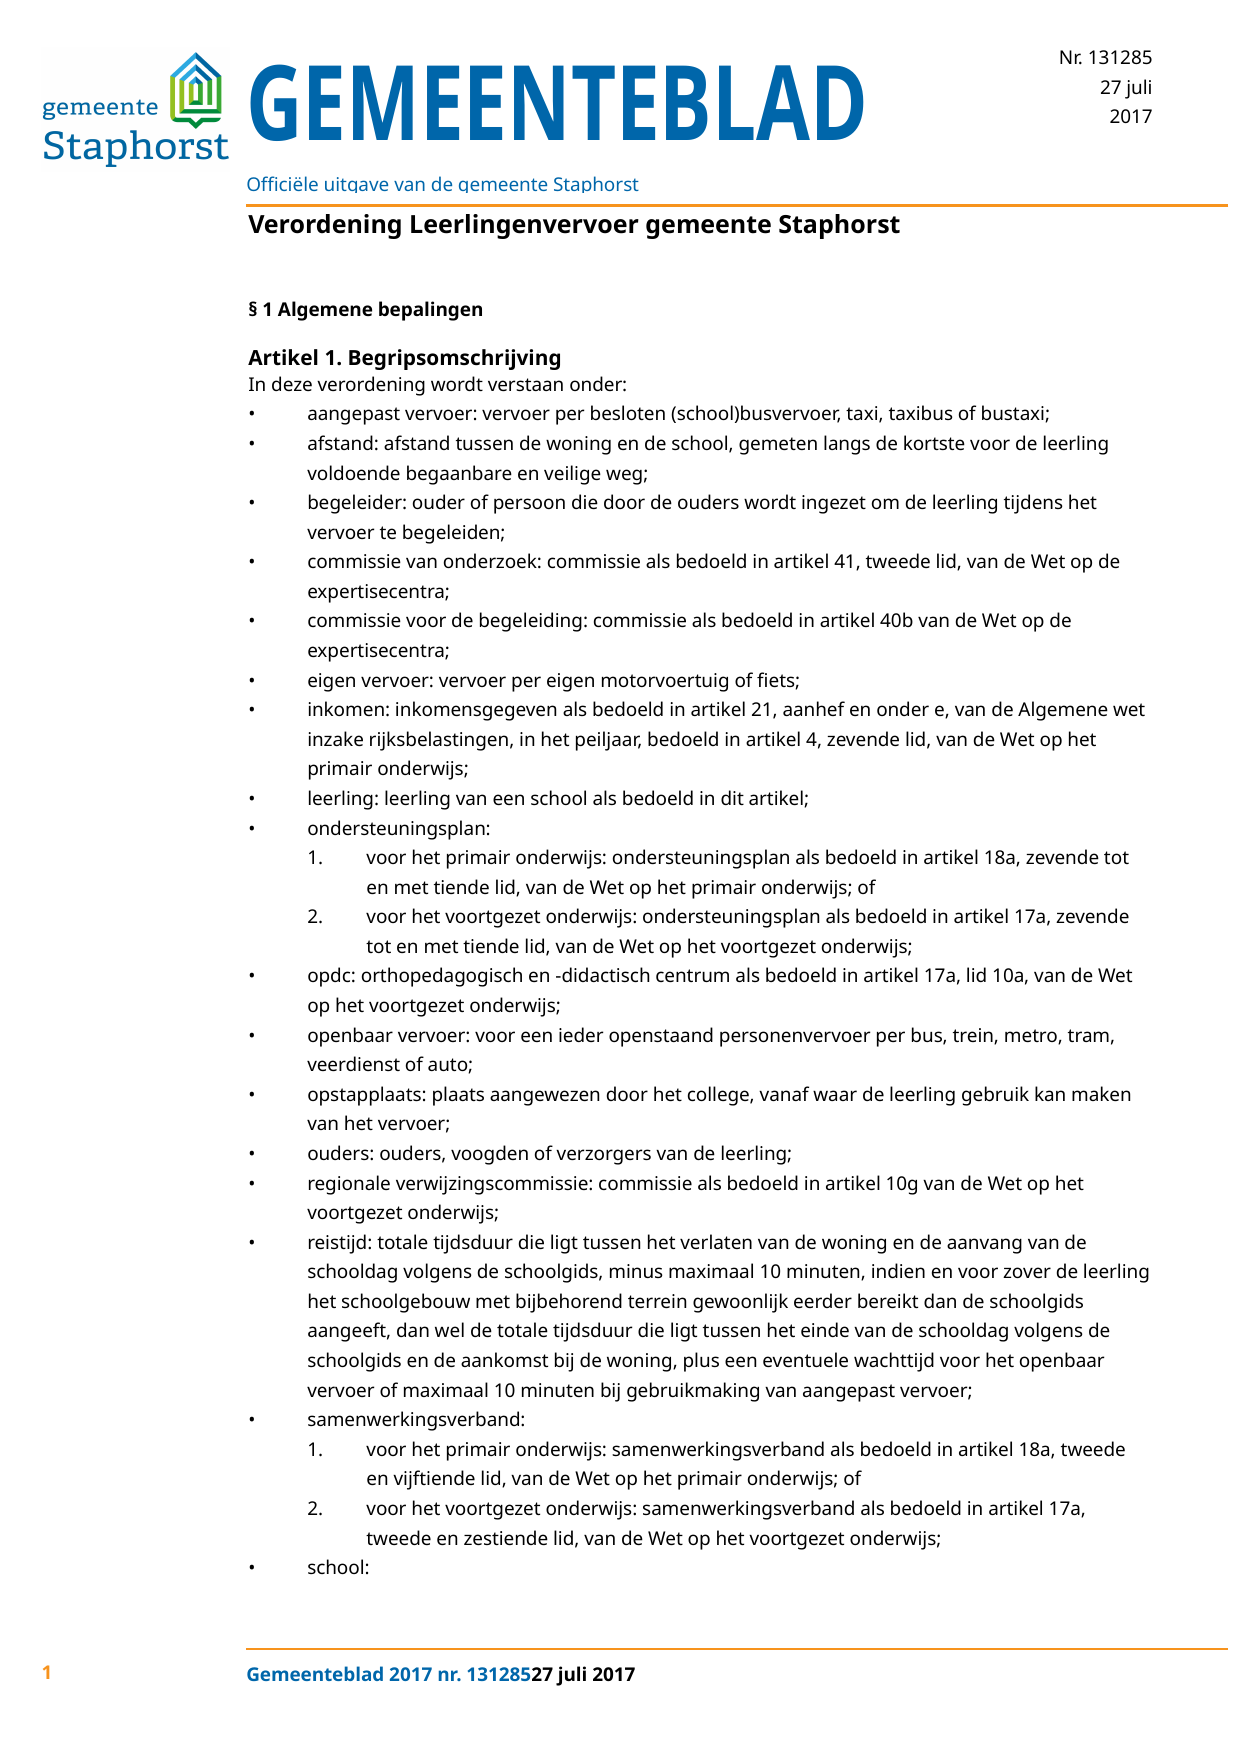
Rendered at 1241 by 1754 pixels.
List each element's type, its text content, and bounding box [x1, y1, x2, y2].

list aangepast vervoer: vervoer per besloten (school)busvervoer, taxi, taxibus of bustaxi; [248, 401, 1152, 426]
list begeleider: ouder of persoon die door de ouders wordt ingezet om de leerling tijdens het vervoer te begeleiden; [248, 489, 1152, 545]
picture [41, 47, 231, 172]
list voor het primair onderwijs: ondersteuningsplan als bedoeld in artikel 18a, zevende tot en met tiende lid, van de Wet op het primair onderwijs; of [307, 844, 1152, 900]
text In deze verordening wordt verstaan onder: [248, 371, 1152, 397]
text Artikel 1. Begripsomschrijving [248, 343, 1152, 371]
text § 1 Algemene bepalingen [248, 296, 1152, 322]
list eigen vervoer: vervoer per eigen motorvoertuig of fiets; [248, 667, 1152, 693]
list afstand: afstand tussen de woning en de school, gemeten langs de kortste voor de leerling voldoende begaanbare en veilige weg; [248, 430, 1152, 486]
list opdc: orthopedagogisch en -didactisch centrum als bedoeld in artikel 17a, lid 10a, van de Wet op het voortgezet onderwijs; [248, 963, 1152, 1018]
list voor het voortgezet onderwijs: samenwerkingsverband als bedoeld in artikel 17a, tweede en zestiende lid, van de Wet op het voortgezet onderwijs; [307, 1495, 1152, 1551]
text Verordening Leerlingenvervoer gemeente Staphorst [248, 207, 1152, 241]
list inkomen: inkomensgegeven als bedoeld in artikel 21, aanhef en onder e, van de Algemene wet inzake rijksbelastingen, in het peiljaar, bedoeld in artikel 4, zevende lid, van de Wet op het primair onderwijs; [248, 696, 1152, 781]
list openbaar vervoer: voor een ieder openstaand personenvervoer per bus, trein, metro, tram, veerdienst of auto; [248, 1022, 1152, 1077]
list ouders: ouders, voogden of verzorgers van de leerling; [248, 1140, 1152, 1166]
list regionale verwijzingscommissie: commissie als bedoeld in artikel 10g van de Wet op het voortgezet onderwijs; [248, 1170, 1152, 1225]
list school: [248, 1554, 1152, 1580]
list voor het voortgezet onderwijs: ondersteuningsplan als bedoeld in artikel 17a, zevende tot en met tiende lid, van de Wet op het voortgezet onderwijs; [307, 903, 1152, 959]
list voor het primair onderwijs: samenwerkingsverband als bedoeld in artikel 18a, tweede en vijftiende lid, van de Wet op het primair onderwijs; of [307, 1436, 1152, 1491]
list opstapplaats: plaats aangewezen door het college, vanaf waar de leerling gebruik kan maken van het vervoer; [248, 1081, 1152, 1136]
list commissie voor de begeleiding: commissie als bedoeld in artikel 40b van de Wet op de expertisecentra; [248, 608, 1152, 663]
list samenwerkingsverband: [248, 1406, 1152, 1432]
list commissie van onderzoek: commissie als bedoeld in artikel 41, tweede lid, van de Wet op de expertisecentra; [248, 548, 1152, 604]
list ondersteuningsplan: [248, 815, 1152, 841]
list reistijd: totale tijdsduur die ligt tussen het verlaten van de woning en de aanvang van de schooldag volgens de schoolgids, minus maximaal 10 minuten, indien en voor zover de leerling het schoolgebouw met bijbehorend terrein gewoonlijk eerder bereikt dan de schoolgids aangeeft, dan wel de totale tijdsduur die ligt tussen het einde van de schooldag volgens de schoolgids en de aankomst bij de woning, plus een eventuele wachttijd voor het openbaar vervoer of maximaal 10 minuten bij gebruikmaking van aangepast vervoer; [248, 1229, 1152, 1403]
list leerling: leerling van een school als bedoeld in dit artikel; [248, 785, 1152, 811]
